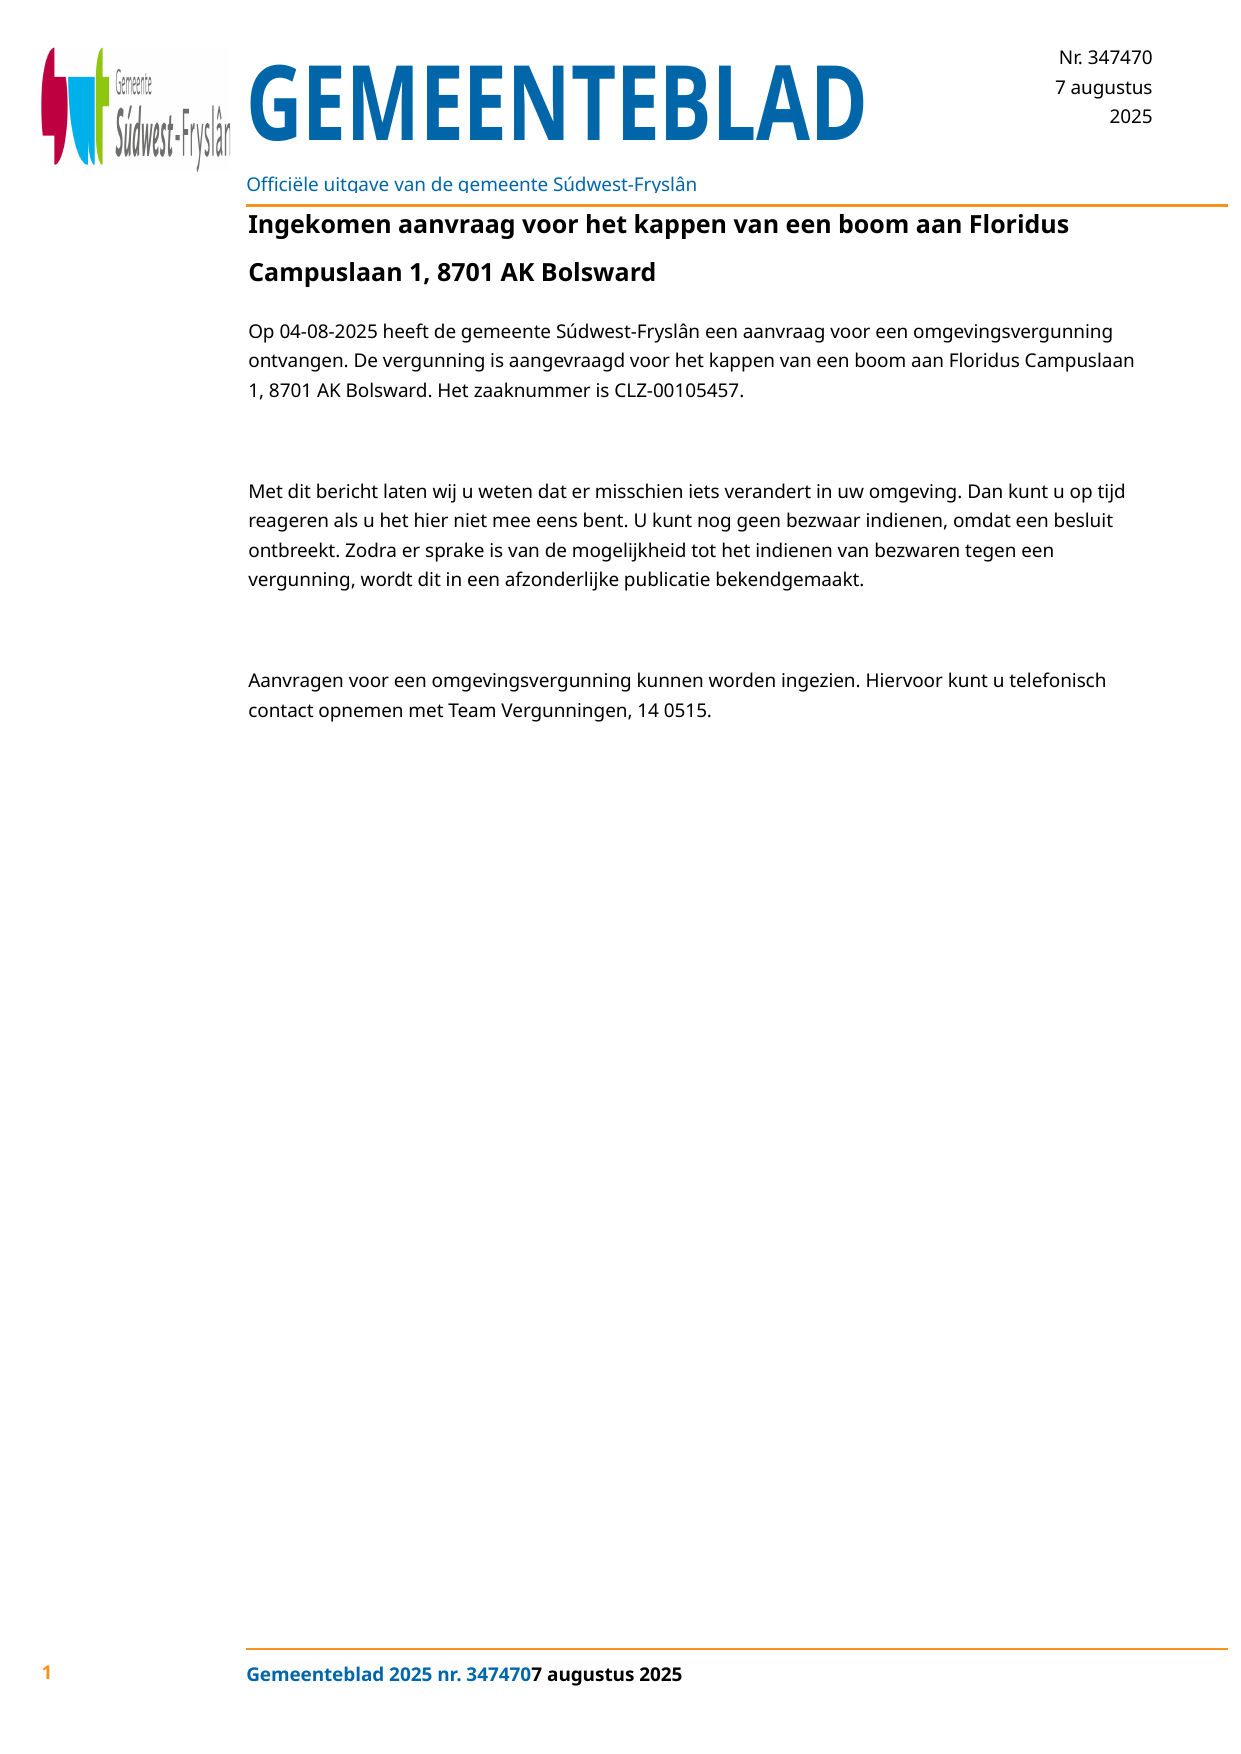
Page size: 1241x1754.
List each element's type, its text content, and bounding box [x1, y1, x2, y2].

text Met dit bericht laten wij u weten dat er misschien iets verandert in uw omgeving. Dan kunt u op tijd reageren als u het hier niet mee eens bent. U kunt nog geen bezwaar indienen, omdat een besluit ontbreekt. Zodra er sprake is van de mogelijkheid tot het indienen van bezwaren tegen een vergunning, wordt dit in een afzonderlijke publicatie bekendgemaakt. [248, 478, 1152, 592]
text Op 04-08-2025 heeft de gemeente Súdwest-Fryslân een aanvraag voor een omgevingsvergunning ontvangen. De vergunning is aangevraagd voor het kappen van een boom aan Floridus Campuslaan 1, 8701 AK Bolsward. Het zaaknummer is CLZ-00105457. [248, 318, 1152, 403]
text Aanvragen voor een omgevingsvergunning kunnen worden ingezien. Hiervoor kunt u telefonisch contact opnemen met Team Vergunningen, 14 0515. [248, 667, 1152, 723]
picture [41, 47, 231, 172]
text Ingekomen aanvraag voor het kappen van een boom aan Floridus Campuslaan 1, 8701 AK Bolsward [248, 207, 1152, 288]
